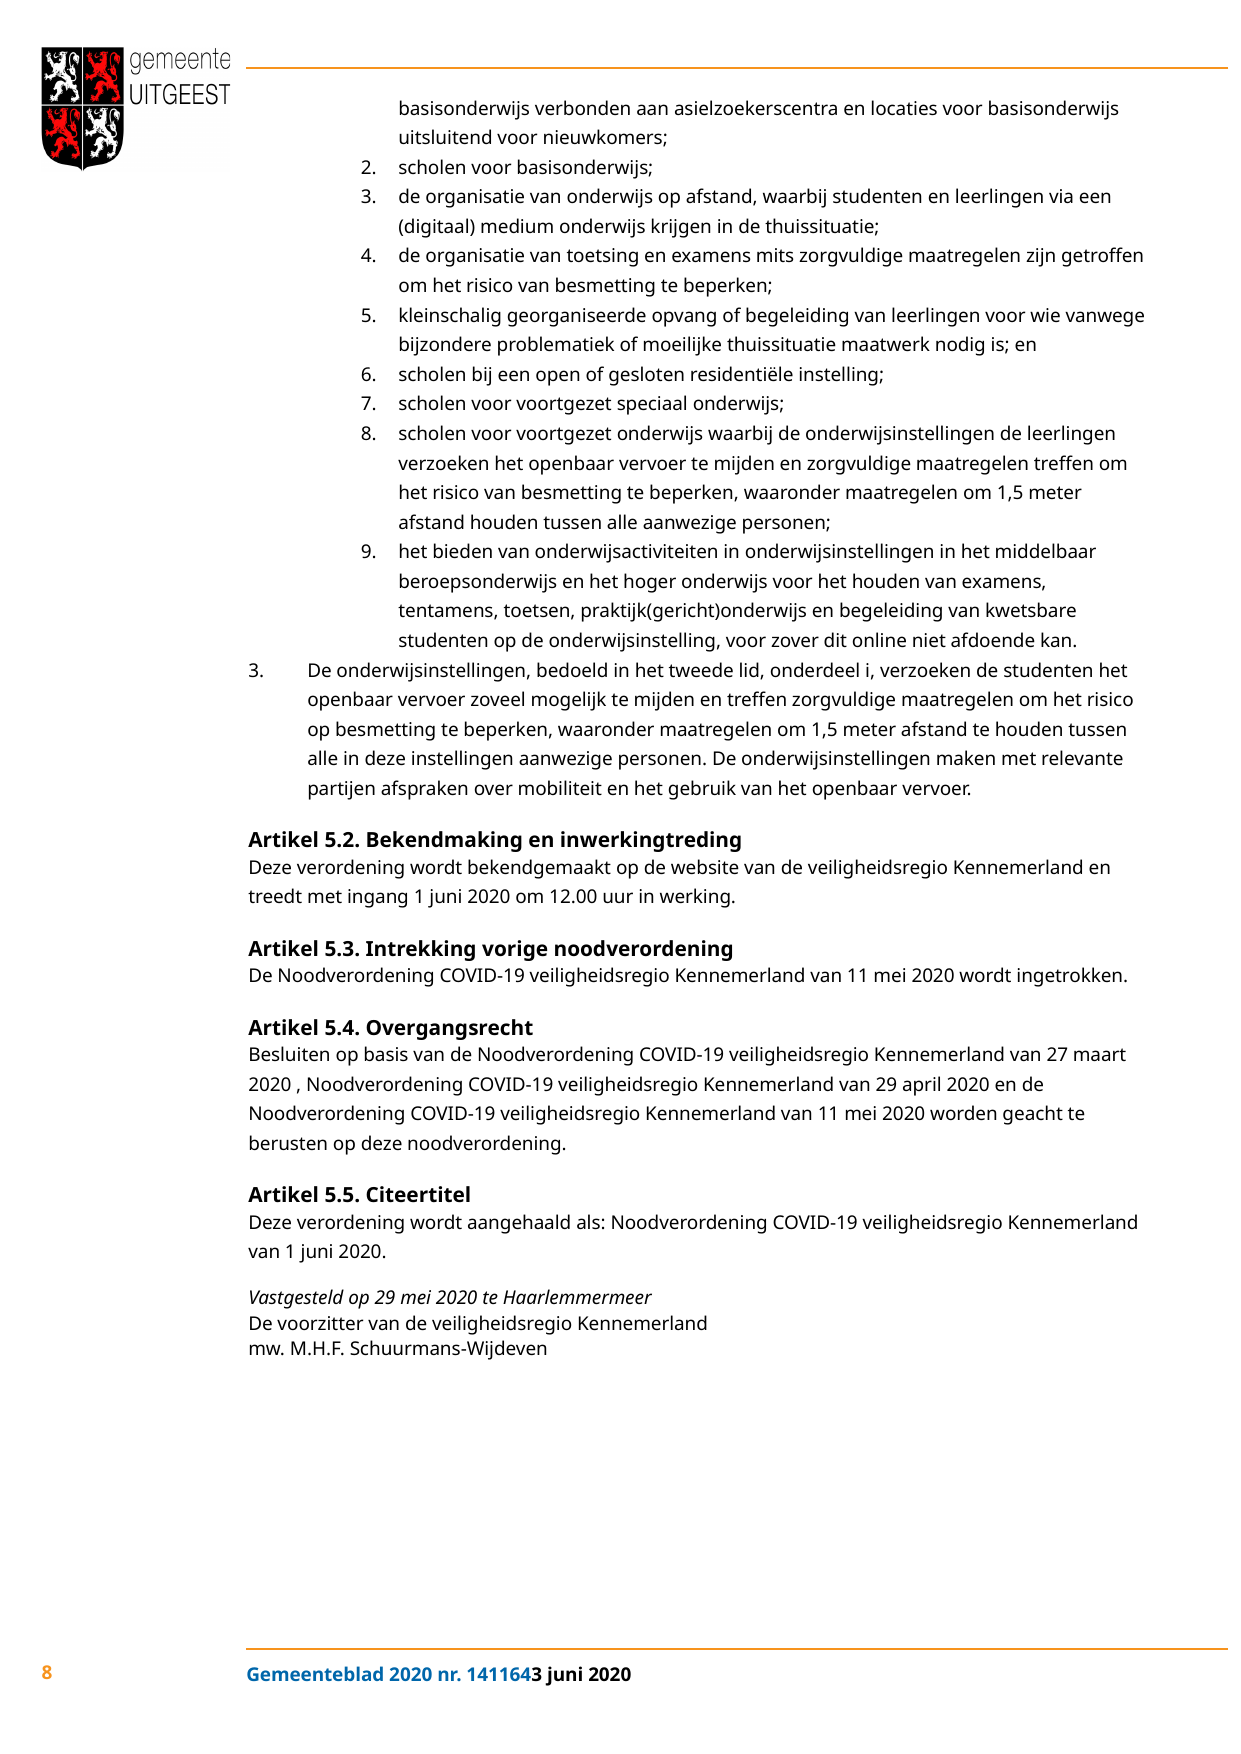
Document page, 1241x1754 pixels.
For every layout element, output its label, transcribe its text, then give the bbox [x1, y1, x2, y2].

list het bieden van onderwijsactiviteiten in onderwijsinstellingen in het middelbaar beroepsonderwijs en het hoger onderwijs voor het houden van examens, tentamens, toetsen, praktijk(gericht)onderwijs en begeleiding van kwetsbare studenten op de onderwijsinstelling, voor zover dit online niet afdoende kan. [361, 538, 1152, 653]
list scholen voor voortgezet onderwijs waarbij de onderwijsinstellingen de leerlingen verzoeken het openbaar vervoer te mijden en zorgvuldige maatregelen treffen om het risico van besmetting te beperken, waaronder maatregelen om 1,5 meter afstand houden tussen alle aanwezige personen; [361, 420, 1152, 535]
list de organisatie van onderwijs op afstand, waarbij studenten en leerlingen via een (digitaal) medium onderwijs krijgen in de thuissituatie; [361, 183, 1152, 239]
text Deze verordening wordt bekendgemaakt op de website van de veiligheidsregio Kennemerland en treedt met ingang 1 juni 2020 om 12.00 uur in werking. [248, 854, 1152, 909]
list De onderwijsinstellingen, bedoeld in het tweede lid, onderdeel i, verzoeken de studenten het openbaar vervoer zoveel mogelijk te mijden en treffen zorgvuldige maatregelen om het risico op besmetting te beperken, waaronder maatregelen om 1,5 meter afstand te houden tussen alle in deze instellingen aanwezige personen. De onderwijsinstellingen maken met relevante partijen afspraken over mobiliteit en het gebruik van het openbaar vervoer. [248, 657, 1152, 801]
text Artikel 5.4. Overgangsrecht [248, 1013, 1152, 1041]
text mw. M.H.F. Schuurmans-Wijdeven [248, 1336, 1152, 1361]
text Artikel 5.5. Citeertitel [248, 1181, 1152, 1209]
text Artikel 5.2. Bekendmaking en inwerkingtreding [248, 826, 1152, 854]
list scholen voor basisonderwijs; [361, 154, 1152, 180]
list scholen voor voortgezet speciaal onderwijs; [361, 391, 1152, 416]
text De voorzitter van de veiligheidsregio Kennemerland [248, 1310, 1152, 1336]
list de organisatie van toetsing en examens mits zorgvuldige maatregelen zijn getroffen om het risico van besmetting te beperken; [361, 243, 1152, 298]
picture [41, 47, 231, 172]
text Deze verordening wordt aangehaald als: Noodverordening COVID-19 veiligheidsregio Kennemerland van 1 juni 2020. [248, 1209, 1152, 1264]
list kleinschalig georganiseerde opvang of begeleiding van leerlingen voor wie vanwege bijzondere problematiek of moeilijke thuissituatie maatwerk nodig is; en [361, 302, 1152, 357]
text De Noodverordening COVID-19 veiligheidsregio Kennemerland van 11 mei 2020 wordt ingetrokken. [248, 962, 1152, 988]
text Artikel 5.3. Intrekking vorige noodverordening [248, 934, 1152, 962]
list scholen bij een open of gesloten residentiële instelling; [361, 361, 1152, 387]
list basisonderwijs verbonden aan asielzoekerscentra en locaties voor basisonderwijs uitsluitend voor nieuwkomers; [361, 95, 1152, 150]
text Vastgesteld op 29 mei 2020 te Haarlemmermeer [248, 1284, 1152, 1310]
text Besluiten op basis van de Noodverordening COVID-19 veiligheidsregio Kennemerland van 27 maart 2020 , Noodverordening COVID-19 veiligheidsregio Kennemerland van 29 april 2020 en de Noodverordening COVID-19 veiligheidsregio Kennemerland van 11 mei 2020 worden geacht te berusten op deze noodverordening. [248, 1041, 1152, 1156]
